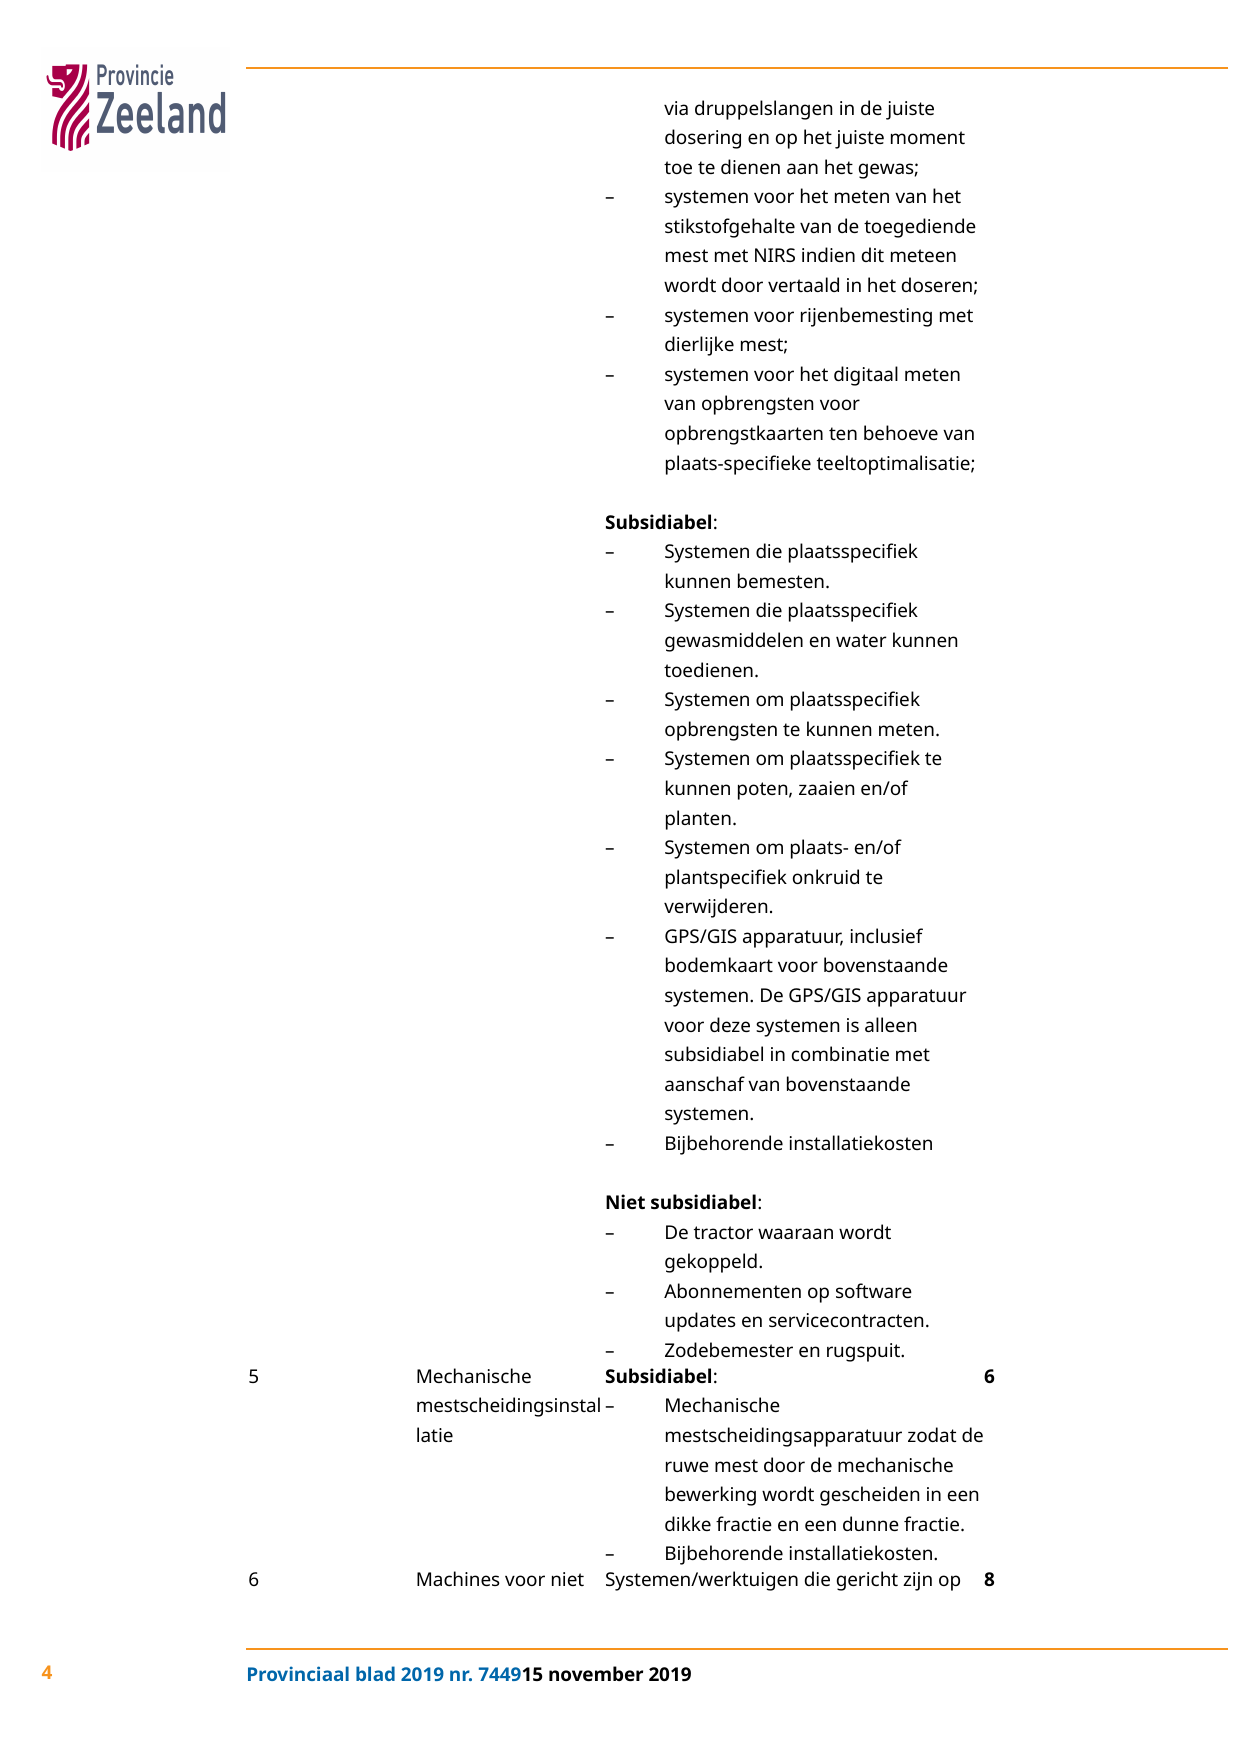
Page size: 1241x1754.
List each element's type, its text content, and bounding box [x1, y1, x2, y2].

table_cell 8 [984, 1566, 1152, 1592]
table_cell via druppelslangen in de juiste dosering en op het juiste moment toe te dienen aan het gewas; systemen voor het meten van het stikstofgehalte van de toegediende mest met NIRS indien dit meteen wordt door vertaald in het doseren; systemen voor rijenbemesting met dierlijke mest; systemen voor het digitaal meten van opbrengsten voor opbrengstkaarten ten behoeve van plaats-specifieke teeltoptimalisatie; Subsidiabel: Systemen die plaatsspecifiek kunnen bemesten. Systemen die plaatsspecifiek gewasmiddelen en water kunnen toedienen. Systemen om plaatsspecifiek opbrengsten te kunnen meten. Systemen om plaatsspecifiek te kunnen poten, zaaien en/of planten. Systemen om plaats- en/of plantspecifiek onkruid te verwijderen. GPS/GIS apparatuur, inclusief bodemkaart voor bovenstaande systemen. De GPS/GIS apparatuur voor deze systemen is alleen subsidiabel in combinatie met aanschaf van bovenstaande systemen. Bijbehorende installatiekosten Niet subsidiabel: De tractor waaraan wordt gekoppeld. Abonnementen op software updates en servicecontracten. Zodebemester en rugspuit. [605, 95, 984, 1363]
table_cell 5 [248, 1363, 416, 1566]
table_cell 6 [248, 1566, 416, 1592]
picture [41, 47, 231, 172]
table_cell Systemen/werktuigen die gericht zijn op [605, 1566, 984, 1592]
table_cell Machines voor niet [416, 1566, 605, 1592]
table_cell Mechanische mestscheidingsinstallatie [416, 1363, 605, 1566]
table_cell [416, 95, 605, 1363]
table_cell [984, 95, 1152, 1363]
table_cell 6 [984, 1363, 1152, 1566]
table_cell [248, 95, 416, 1363]
table_cell Subsidiabel: Mechanische mestscheidingsapparatuur zodat de ruwe mest door de mechanische bewerking wordt gescheiden in een dikke fractie en een dunne fractie. Bijbehorende installatiekosten. [605, 1363, 984, 1566]
